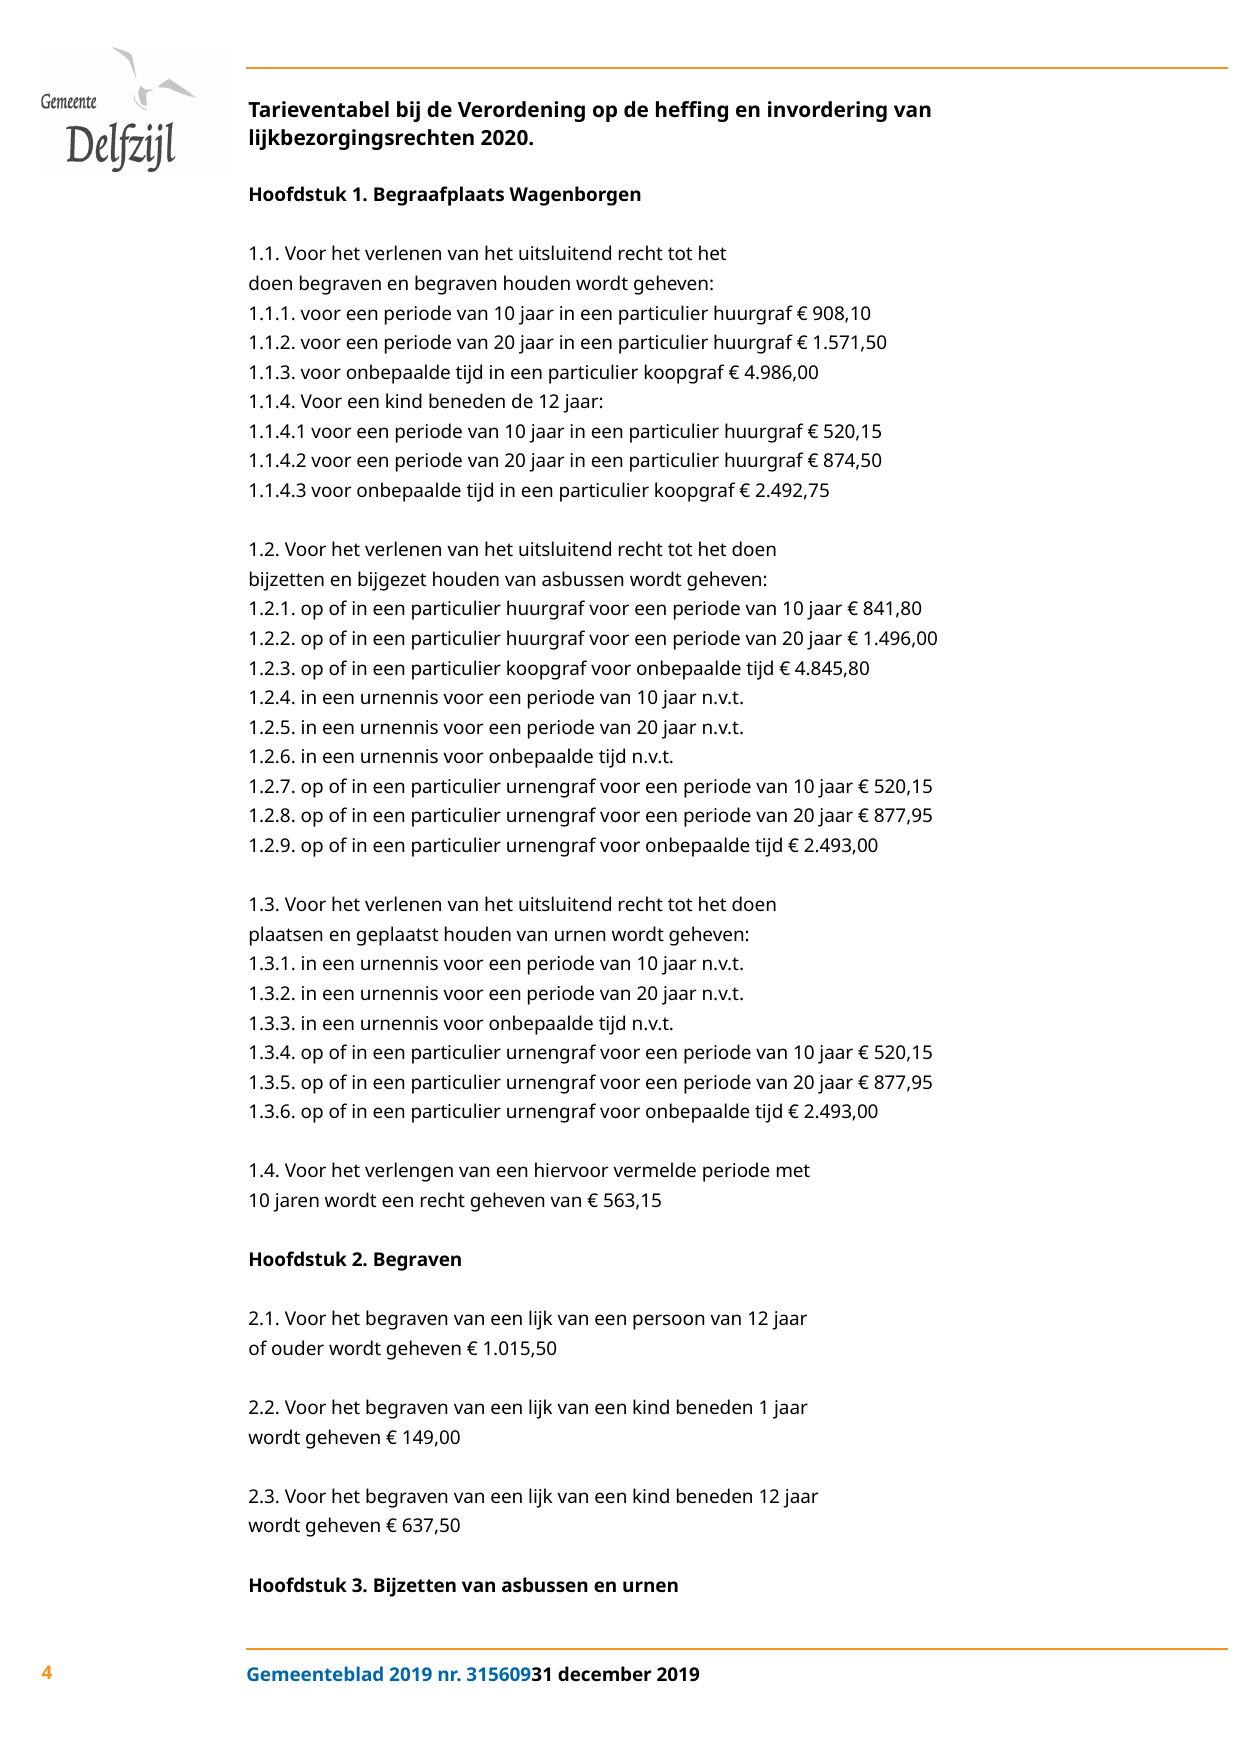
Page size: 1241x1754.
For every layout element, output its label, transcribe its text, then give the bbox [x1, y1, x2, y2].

text 1.2.4. in een urnennis voor een periode van 10 jaar n.v.t. [248, 684, 1152, 710]
text Hoofdstuk 2. Begraven [248, 1246, 1152, 1272]
text 1.2. Voor het verlenen van het uitsluitend recht tot het doen [248, 536, 1152, 562]
text 1.1.4.3 voor onbepaalde tijd in een particulier koopgraf € 2.492,75 [248, 477, 1152, 503]
text 1.1.4.2 voor een periode van 20 jaar in een particulier huurgraf € 874,50 [248, 448, 1152, 473]
text 1.3.4. op of in een particulier urnengraf voor een periode van 10 jaar € 520,15 [248, 1039, 1152, 1065]
text 1.2.1. op of in een particulier huurgraf voor een periode van 10 jaar € 841,80 [248, 596, 1152, 621]
text Hoofdstuk 3. Bijzetten van asbussen en urnen [248, 1572, 1152, 1597]
text Tarieventabel bij de Verordening op de heffing en invordering van lijkbezorgingsrechten 2020. [248, 95, 1152, 152]
text 1.3.5. op of in een particulier urnengraf voor een periode van 20 jaar € 877,95 [248, 1069, 1152, 1094]
text 1.1.2. voor een periode van 20 jaar in een particulier huurgraf € 1.571,50 [248, 329, 1152, 355]
text 1.3. Voor het verlenen van het uitsluitend recht tot het doen [248, 891, 1152, 917]
text Hoofdstuk 1. Begraafplaats Wagenborgen [248, 181, 1152, 207]
text wordt geheven € 637,50 [248, 1513, 1152, 1538]
text of ouder wordt geheven € 1.015,50 [248, 1335, 1152, 1361]
text 1.2.5. in een urnennis voor een periode van 20 jaar n.v.t. [248, 714, 1152, 739]
text 1.1. Voor het verlenen van het uitsluitend recht tot het [248, 241, 1152, 266]
text 1.3.3. in een urnennis voor onbepaalde tijd n.v.t. [248, 1010, 1152, 1035]
text wordt geheven € 149,00 [248, 1424, 1152, 1449]
text 1.4. Voor het verlengen van een hiervoor vermelde periode met [248, 1158, 1152, 1183]
text 1.2.6. in een urnennis voor onbepaalde tijd n.v.t. [248, 743, 1152, 769]
text 1.1.4.1 voor een periode van 10 jaar in een particulier huurgraf € 520,15 [248, 418, 1152, 444]
text 1.3.2. in een urnennis voor een periode van 20 jaar n.v.t. [248, 980, 1152, 1006]
text 10 jaren wordt een recht geheven van € 563,15 [248, 1187, 1152, 1213]
text 1.1.3. voor onbepaalde tijd in een particulier koopgraf € 4.986,00 [248, 359, 1152, 384]
text 1.2.3. op of in een particulier koopgraf voor onbepaalde tijd € 4.845,80 [248, 655, 1152, 680]
text 1.2.8. op of in een particulier urnengraf voor een periode van 20 jaar € 877,95 [248, 803, 1152, 828]
text 1.1.4. Voor een kind beneden de 12 jaar: [248, 388, 1152, 414]
picture [41, 47, 231, 172]
text 1.1.1. voor een periode van 10 jaar in een particulier huurgraf € 908,10 [248, 300, 1152, 325]
text 1.2.7. op of in een particulier urnengraf voor een periode van 10 jaar € 520,15 [248, 773, 1152, 799]
text doen begraven en begraven houden wordt geheven: [248, 270, 1152, 296]
text 2.1. Voor het begraven van een lijk van een persoon van 12 jaar [248, 1306, 1152, 1331]
text 1.3.6. op of in een particulier urnengraf voor onbepaalde tijd € 2.493,00 [248, 1098, 1152, 1124]
text 1.3.1. in een urnennis voor een periode van 10 jaar n.v.t. [248, 951, 1152, 976]
text bijzetten en bijgezet houden van asbussen wordt geheven: [248, 566, 1152, 592]
text 2.2. Voor het begraven van een lijk van een kind beneden 1 jaar [248, 1394, 1152, 1420]
text plaatsen en geplaatst houden van urnen wordt geheven: [248, 921, 1152, 947]
text 2.3. Voor het begraven van een lijk van een kind beneden 12 jaar [248, 1483, 1152, 1509]
text 1.2.9. op of in een particulier urnengraf voor onbepaalde tijd € 2.493,00 [248, 832, 1152, 858]
text 1.2.2. op of in een particulier huurgraf voor een periode van 20 jaar € 1.496,00 [248, 625, 1152, 651]
